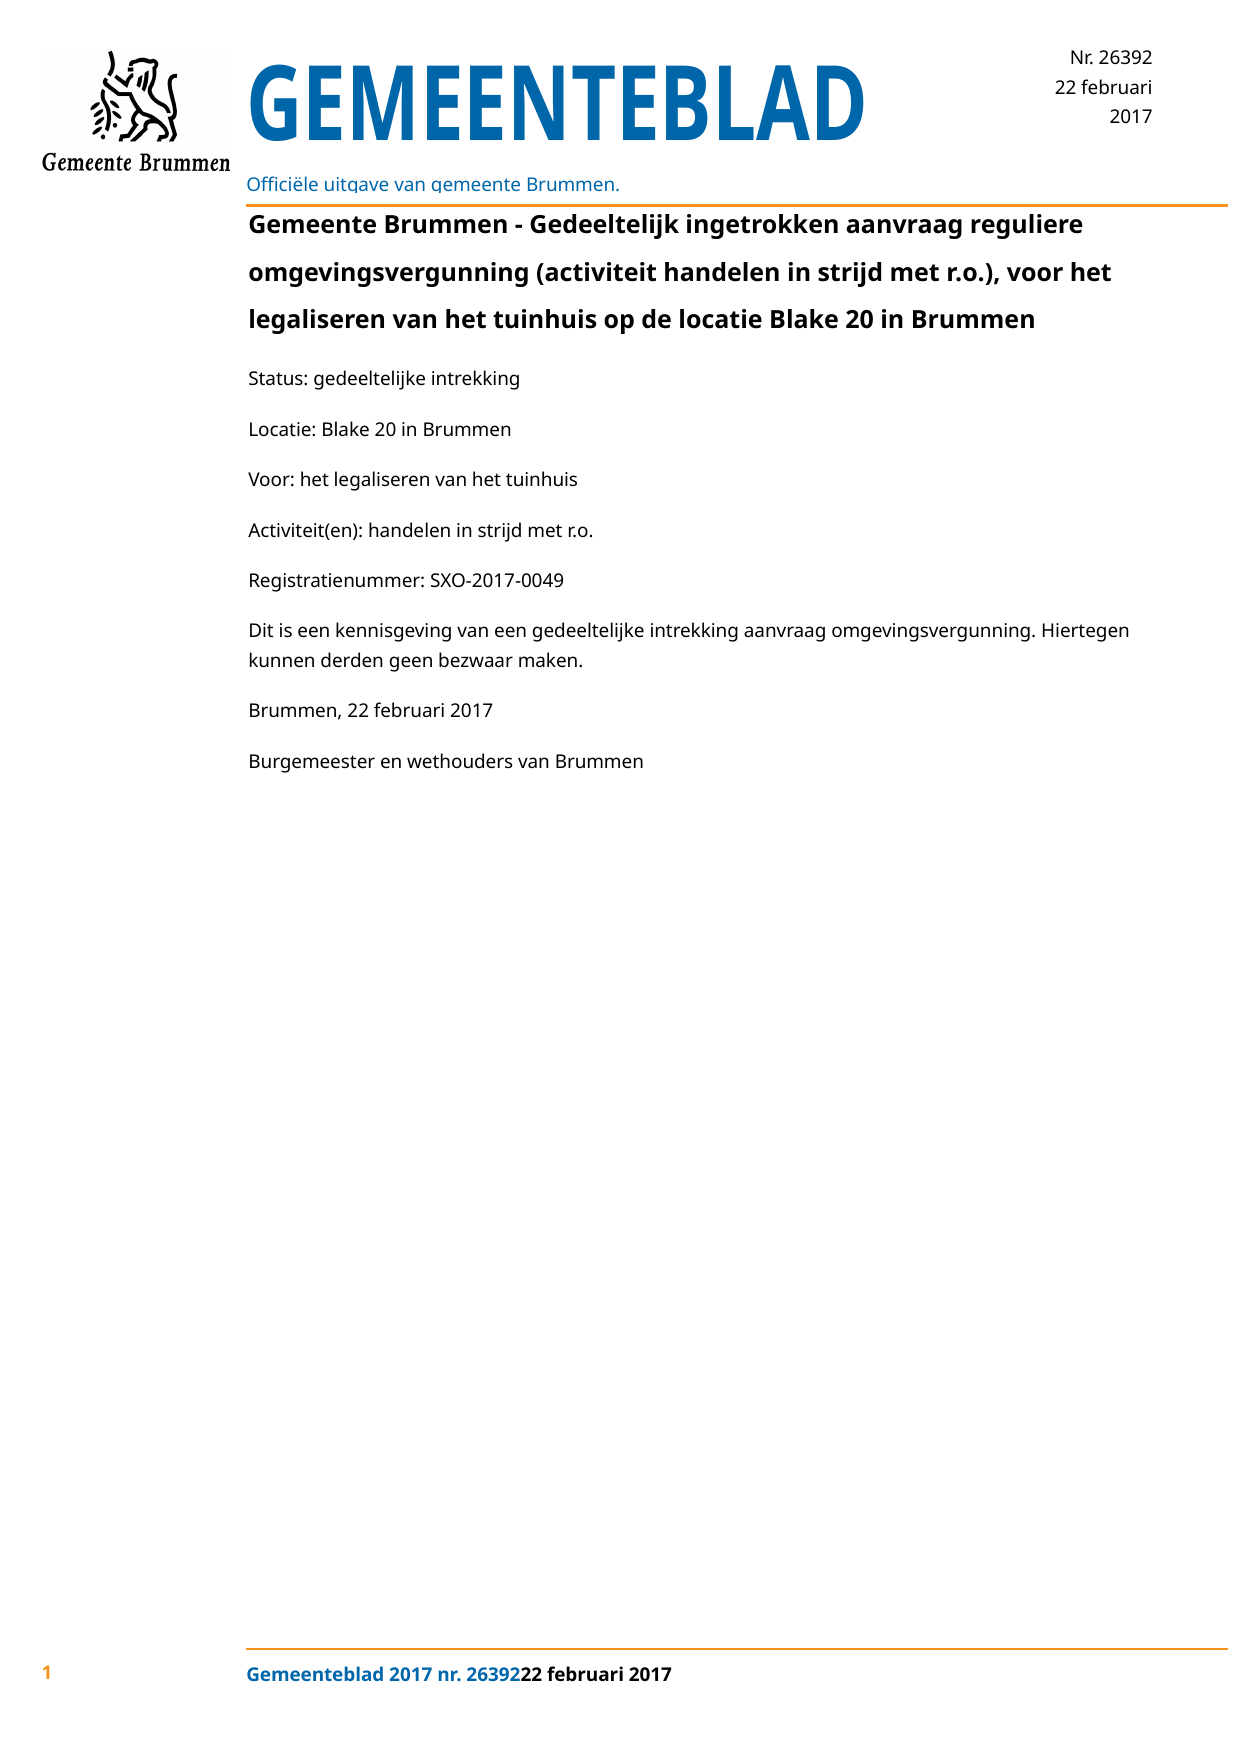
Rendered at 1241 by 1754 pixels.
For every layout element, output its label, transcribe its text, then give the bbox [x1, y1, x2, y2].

text Gemeente Brummen - Gedeeltelijk ingetrokken aanvraag reguliere omgevingsvergunning (activiteit handelen in strijd met r.o.), voor het legaliseren van het tuinhuis op de locatie Blake 20 in Brummen [248, 207, 1152, 336]
text Locatie: Blake 20 in Brummen [248, 416, 1152, 442]
text Brummen, 22 februari 2017 [248, 698, 1152, 723]
text Activiteit(en): handelen in strijd met r.o. [248, 517, 1152, 542]
text Status: gedeeltelijke intrekking [248, 366, 1152, 391]
picture [41, 47, 231, 172]
text Registratienummer: SXO-2017-0049 [248, 567, 1152, 593]
text Voor: het legaliseren van het tuinhuis [248, 466, 1152, 492]
text Burgemeester en wethouders van Brummen [248, 748, 1152, 774]
text Dit is een kennisgeving van een gedeeltelijke intrekking aanvraag omgevingsvergunning. Hiertegen kunnen derden geen bezwaar maken. [248, 618, 1152, 673]
